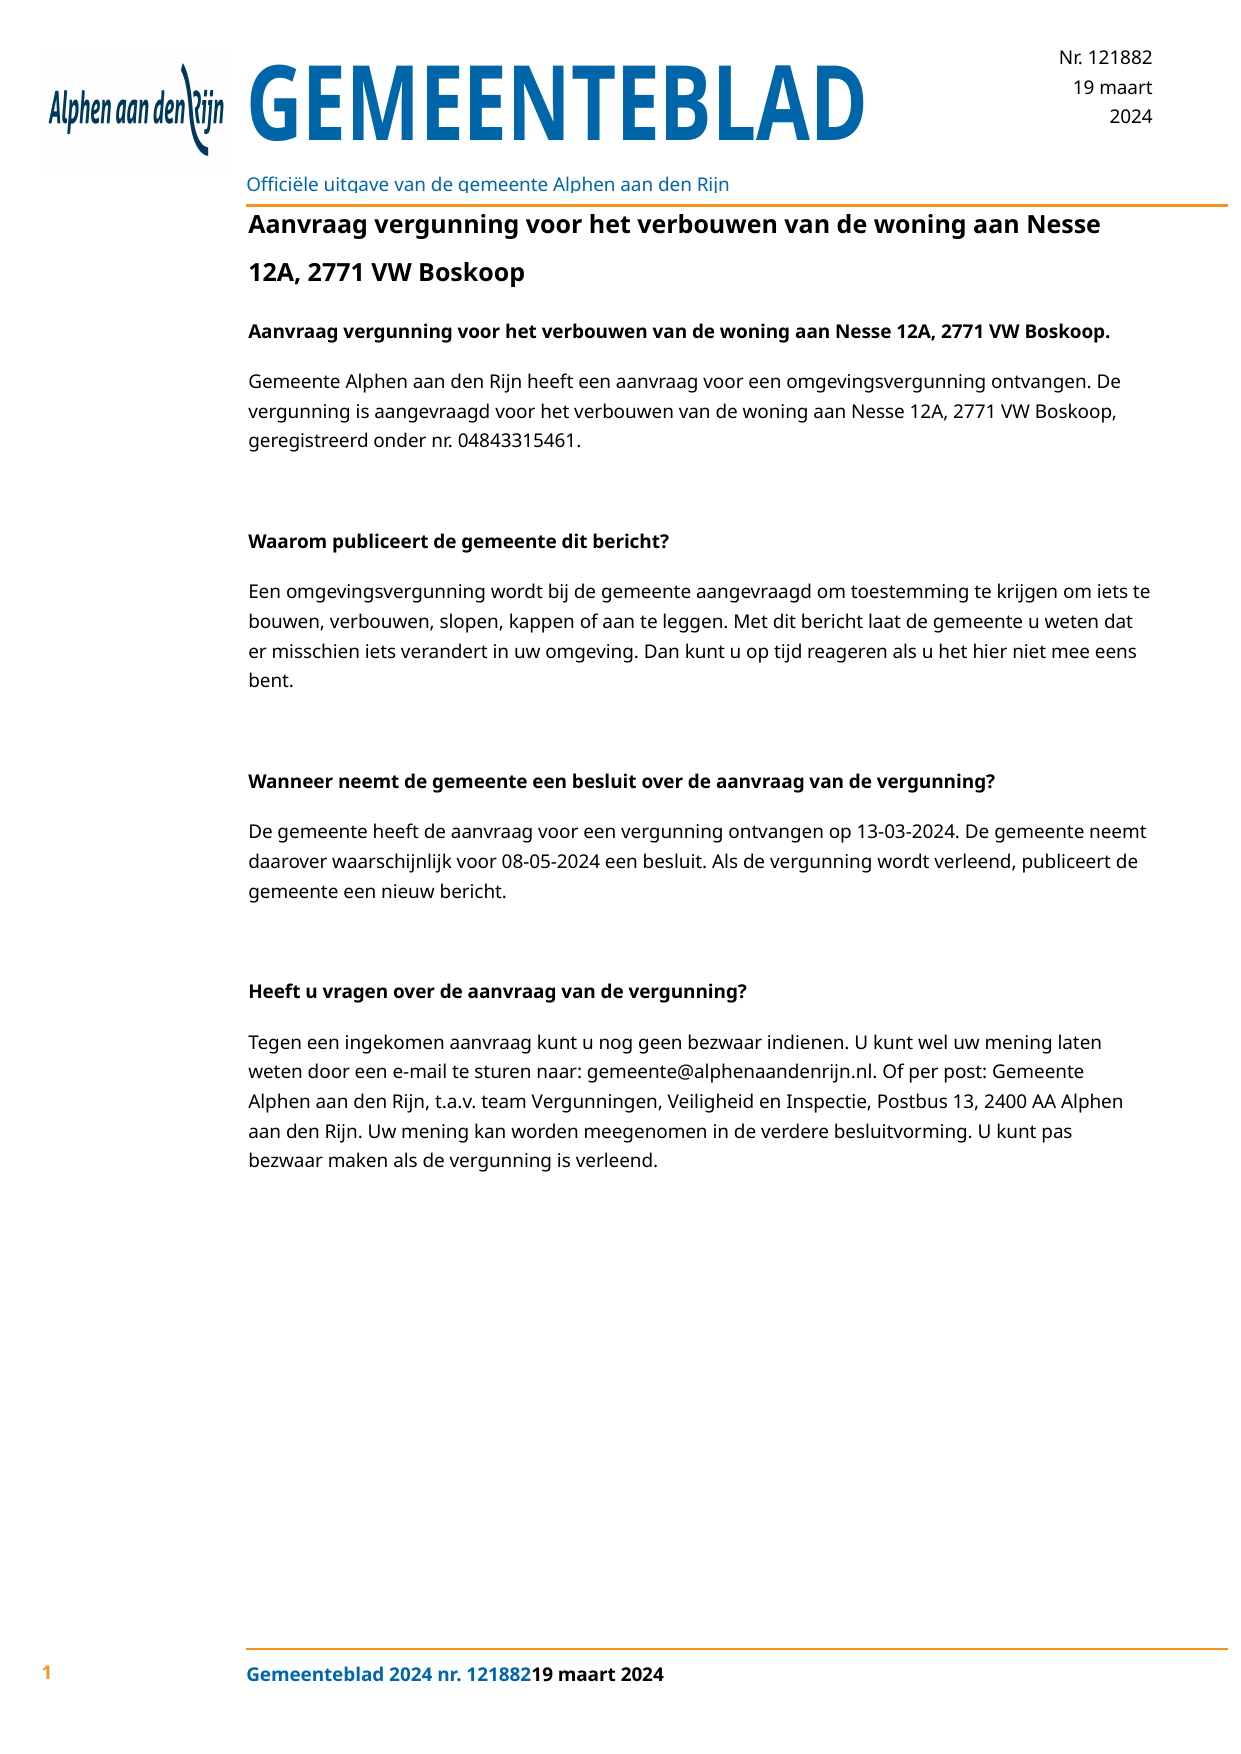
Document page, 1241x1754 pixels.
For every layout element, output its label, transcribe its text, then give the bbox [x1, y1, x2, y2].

text Tegen een ingekomen aanvraag kunt u nog geen bezwaar indienen. U kunt wel uw mening laten weten door een e-mail te sturen naar: gemeente@alphenaandenrijn.nl. Of per post: Gemeente Alphen aan den Rijn, t.a.v. team Vergunningen, Veiligheid en Inspectie, Postbus 13, 2400 AA Alphen aan den Rijn. Uw mening kan worden meegenomen in de verdere besluitvorming. U kunt pas bezwaar maken als de vergunning is verleend. [248, 1029, 1152, 1173]
text Waarom publiceert de gemeente dit bericht? [248, 528, 1152, 554]
text Heeft u vragen over de aanvraag van de vergunning? [248, 979, 1152, 1004]
text De gemeente heeft de aanvraag voor een vergunning ontvangen op 13-03-2024. De gemeente neemt daarover waarschijnlijk voor 08-05-2024 een besluit. Als de vergunning wordt verleend, publiceert de gemeente een nieuw bericht. [248, 819, 1152, 904]
text Wanneer neemt de gemeente een besluit over de aanvraag van de vergunning? [248, 768, 1152, 794]
text Een omgevingsvergunning wordt bij de gemeente aangevraagd om toestemming te krijgen om iets te bouwen, verbouwen, slopen, kappen of aan te leggen. Met dit bericht laat de gemeente u weten dat er misschien iets verandert in uw omgeving. Dan kunt u op tijd reageren als u het hier niet mee eens bent. [248, 579, 1152, 693]
text Gemeente Alphen aan den Rijn heeft een aanvraag voor een omgevingsvergunning ontvangen. De vergunning is aangevraagd voor het verbouwen van de woning aan Nesse 12A, 2771 VW Boskoop, geregistreerd onder nr. 04843315461. [248, 368, 1152, 453]
picture [41, 47, 231, 172]
text Aanvraag vergunning voor het verbouwen van de woning aan Nesse 12A, 2771 VW Boskoop. [248, 318, 1152, 344]
text Aanvraag vergunning voor het verbouwen van de woning aan Nesse 12A, 2771 VW Boskoop [248, 207, 1152, 288]
